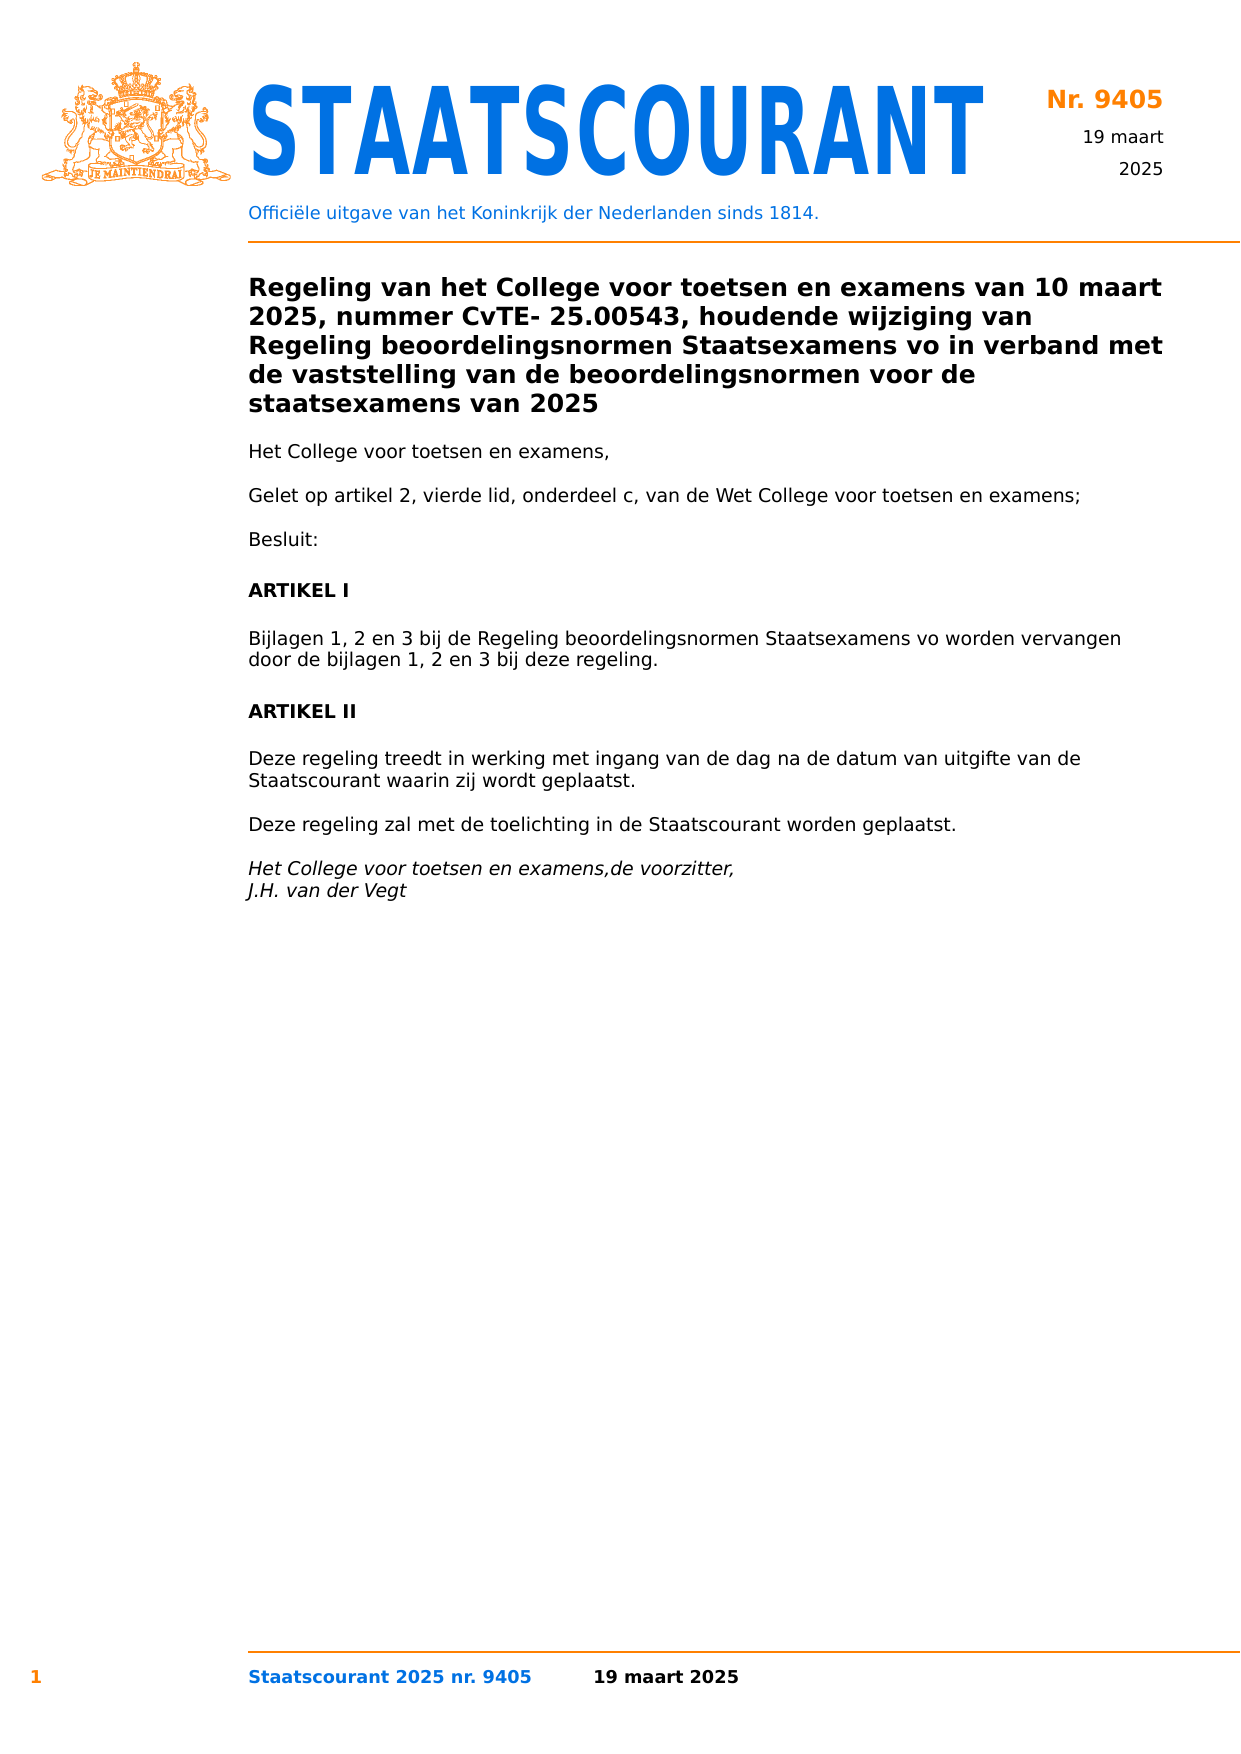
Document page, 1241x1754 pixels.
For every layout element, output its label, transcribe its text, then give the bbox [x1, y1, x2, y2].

subtitle ARTIKEL II [248, 701, 1163, 723]
text Het College voor toetsen en examens, [248, 441, 1163, 463]
subtitle ARTIKEL I [248, 580, 1163, 602]
text Het College voor toetsen en examens,de voorzitter, J.H. van der Vegt [248, 858, 1163, 902]
table_header STAATSCOURANT [248, 62, 998, 203]
table_header Nr. 9405 [998, 62, 1240, 121]
table_cell Officiële uitgave van het Koninkrijk der Nederlanden sinds 1814. [248, 203, 1240, 241]
text Deze regeling treedt in werking met ingang van de dag na de datum van uitgifte van de Staatscourant waarin zij wordt geplaatst. [248, 748, 1163, 792]
text Gelet op artikel 2, vierde lid, onderdeel c, van de Wet College voor toetsen en examens; [248, 484, 1163, 507]
table_cell 19 maart [998, 121, 1240, 153]
text Besluit: [248, 528, 1163, 550]
text Deze regeling zal met de toelichting in de Staatscourant worden geplaatst. [248, 814, 1163, 836]
table_header [25, 62, 248, 241]
text Bijlagen 1, 2 en 3 bij de Regeling beoordelingsnormen Staatsexamens vo worden vervangen door de bijlagen 1, 2 en 3 bij deze regeling. [248, 627, 1163, 671]
table_cell 2025 [998, 153, 1240, 203]
picture [41, 62, 231, 186]
subtitle Regeling van het College voor toetsen en examens van 10 maart 2025, nummer CvTE- 25.00543, houdende wijziging van Regeling beoordelingsnormen Staatsexamens vo in verband met de vaststelling van de beoordelingsnormen voor de staatsexamens van 2025 [248, 273, 1163, 419]
